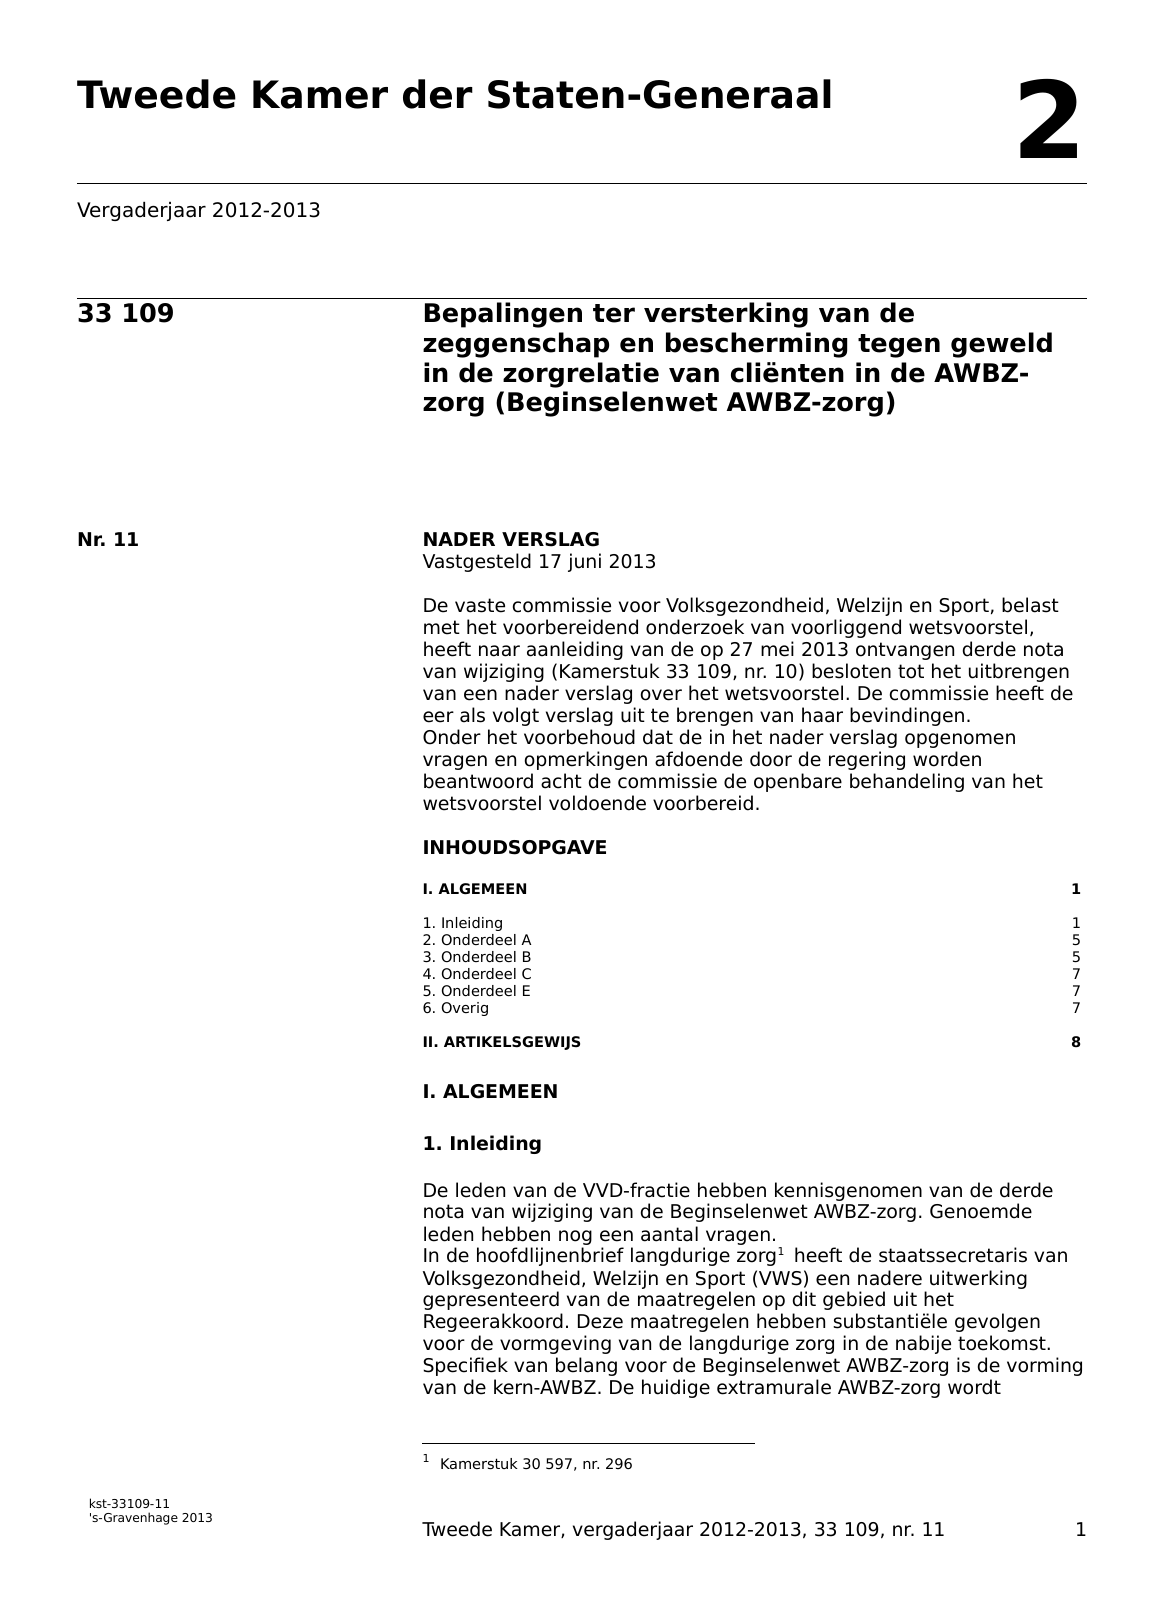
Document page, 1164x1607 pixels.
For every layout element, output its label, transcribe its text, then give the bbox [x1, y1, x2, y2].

table_cell 5 [954, 949, 1087, 966]
table_cell 1 [954, 915, 1087, 932]
subtitle I. ALGEMEEN [422, 1081, 1087, 1102]
text Onder het voorbehoud dat de in het nader verslag opgenomen vragen en opmerkingen afdoende door de regering worden beantwoord acht de commissie de openbare behandeling van het wetsvoorstel voldoende voorbereid. [422, 727, 1087, 815]
table_cell 2. Onderdeel A [422, 932, 954, 949]
table_cell 7 [954, 1000, 1087, 1017]
text De vaste commissie voor Volksgezondheid, Welzijn en Sport, belast met het voorbereidend onderzoek van voorliggend wetsvoorstel, heeft naar aanleiding van de op 27 mei 2013 ontvangen derde nota van wijziging (Kamerstuk 33 109, nr. 10) besloten tot het uitbrengen van een nader verslag over het wetsvoorstel. De commissie heeft de eer als volgt verslag uit te brengen van haar bevindingen. [422, 595, 1087, 727]
table_cell 1. Inleiding [422, 915, 954, 932]
table_cell [954, 898, 1087, 915]
table_header 2 [886, 59, 1087, 183]
table_cell [422, 1017, 954, 1033]
text kst-33109-11 [88, 1497, 323, 1511]
table_cell 6. Overig [422, 1000, 954, 1017]
table_cell 7 [954, 966, 1087, 983]
subtitle INHOUDSOPGAVE [422, 837, 1087, 859]
table_cell 5. Onderdeel E [422, 983, 954, 999]
text Kamerstuk 30 597, nr. 296 [422, 1452, 1087, 1474]
table_cell 4. Onderdeel C [422, 966, 954, 983]
table_cell [954, 1017, 1087, 1033]
table_cell 8 [954, 1034, 1087, 1051]
table_cell 7 [954, 983, 1087, 999]
subtitle Nr. 11 NADER VERSLAG [77, 529, 1087, 551]
table_cell 3. Onderdeel B [422, 949, 954, 966]
table_header I. ALGEMEEN [422, 881, 954, 898]
subtitle 33 109 Bepalingen ter versterking van de zeggenschap en bescherming tegen geweld in de zorgrelatie van cliënten in de AWBZ-zorg (Beginselenwet AWBZ-zorg) [77, 299, 1087, 418]
table_cell [422, 898, 954, 915]
text De leden van de VVD-fractie hebben kennisgenomen van de derde nota van wijziging van de Beginselenwet AWBZ-zorg. Genoemde leden hebben nog een aantal vragen. [422, 1179, 1087, 1245]
table_cell 5 [954, 932, 1087, 949]
table_cell Vergaderjaar 2012-2013 [77, 184, 1087, 298]
table_header 1 [954, 881, 1087, 898]
subtitle 1. Inleiding [422, 1132, 1087, 1154]
text Vastgesteld 17 juni 2013 [422, 551, 1087, 573]
table_header Tweede Kamer der Staten-Generaal [77, 59, 886, 183]
text In de hoofdlijnenbrief langdurige zorg heeft de staatssecretaris van Volksgezondheid, Welzijn en Sport (VWS) een nadere uitwerking gepresenteerd van de maatregelen op dit gebied uit het Regeerakkoord. Deze maatregelen hebben substantiële gevolgen voor de vormgeving van de langdurige zorg in de nabije toekomst. Specifiek van belang voor de Beginselenwet AWBZ-zorg is de vorming van de kern-AWBZ. De huidige extramurale AWBZ-zorg wordt [422, 1245, 1087, 1399]
table_cell II. ARTIKELSGEWIJS [422, 1034, 954, 1051]
text 's-Gravenhage 2013 [88, 1511, 323, 1525]
